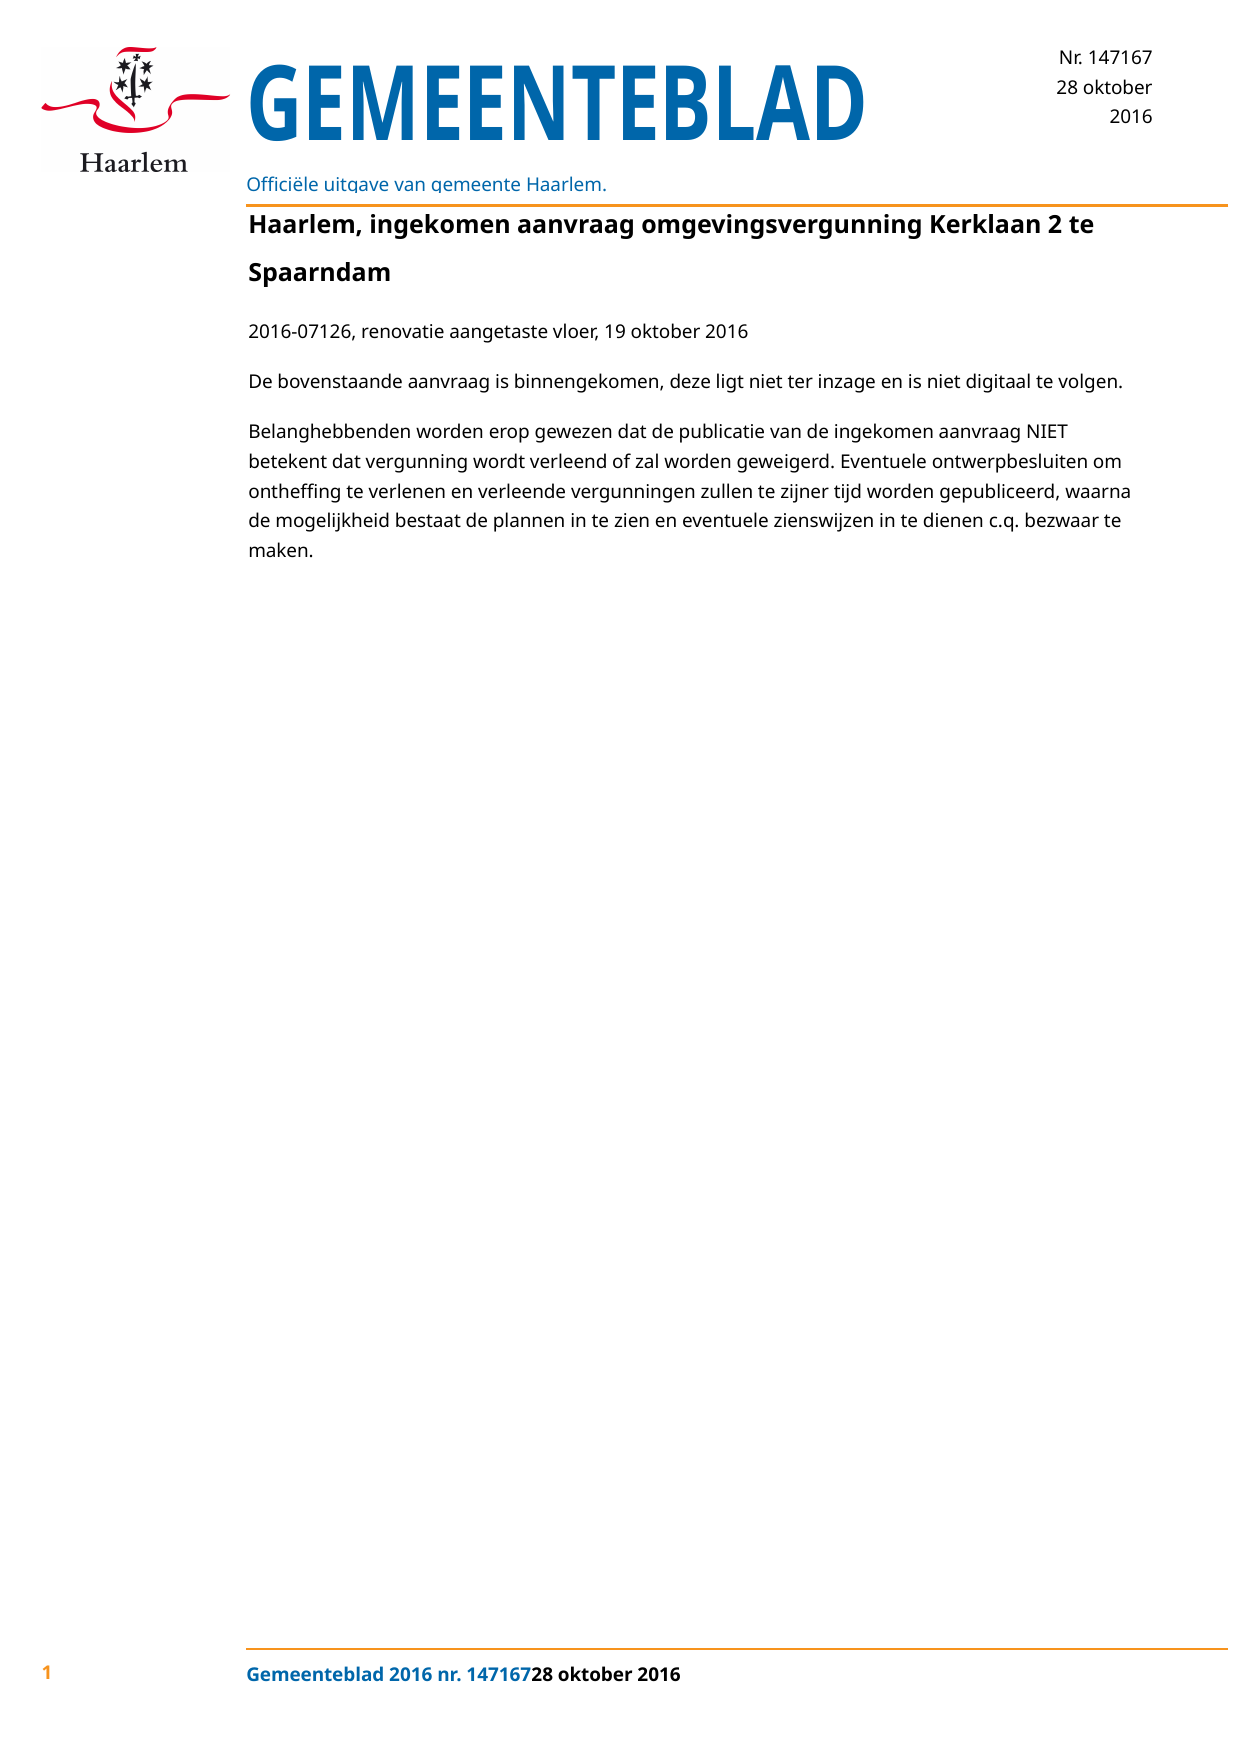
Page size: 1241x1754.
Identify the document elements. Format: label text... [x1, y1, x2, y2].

text De bovenstaande aanvraag is binnengekomen, deze ligt niet ter inzage en is niet digitaal te volgen. [248, 368, 1152, 394]
picture [41, 47, 231, 172]
text 2016-07126, renovatie aangetaste vloer, 19 oktober 2016 [248, 318, 1152, 344]
text Belanghebbenden worden erop gewezen dat de publicatie van de ingekomen aanvraag NIET betekent dat vergunning wordt verleend of zal worden geweigerd. Eventuele ontwerpbesluiten om ontheffing te verlenen en verleende vergunningen zullen te zijner tijd worden gepubliceerd, waarna de mogelijkheid bestaat de plannen in te zien en eventuele zienswijzen in te dienen c.q. bezwaar te maken. [248, 419, 1152, 563]
text Haarlem, ingekomen aanvraag omgevingsvergunning Kerklaan 2 te Spaarndam [248, 207, 1152, 288]
